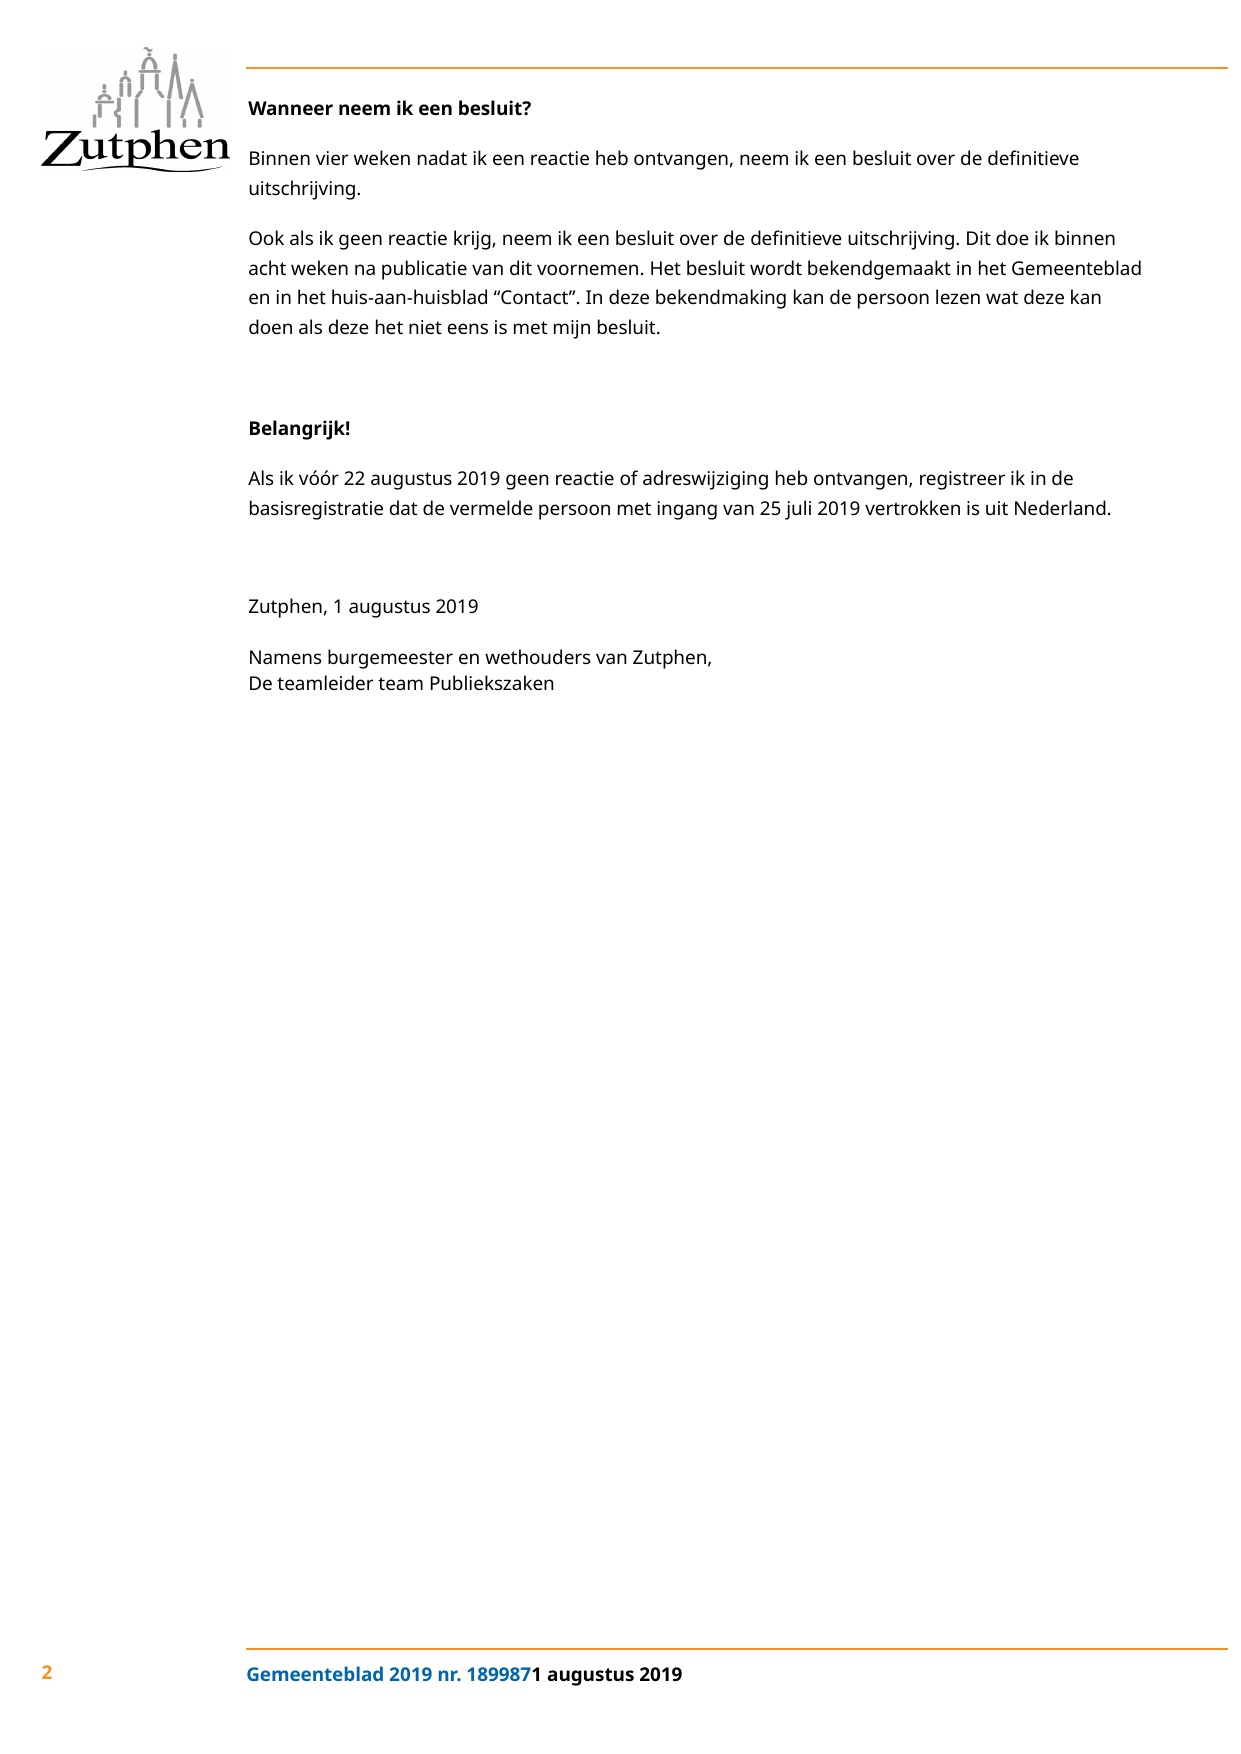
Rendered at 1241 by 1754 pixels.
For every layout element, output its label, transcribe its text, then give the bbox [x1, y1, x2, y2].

text Zutphen, 1 augustus 2019 [248, 593, 1152, 619]
text Binnen vier weken nadat ik een reactie heb ontvangen, neem ik een besluit over de definitieve uitschrijving. [248, 145, 1152, 201]
text Belangrijk! [248, 415, 1152, 441]
text Wanneer neem ik een besluit? [248, 95, 1152, 121]
picture [41, 47, 231, 172]
text Namens burgemeester en wethouders van Zutphen, [248, 644, 1152, 670]
text Als ik vóór 22 augustus 2019 geen reactie of adreswijziging heb ontvangen, registreer ik in de basisregistratie dat de vermelde persoon met ingang van 25 juli 2019 vertrokken is uit Nederland. [248, 465, 1152, 521]
text De teamleider team Publiekszaken [248, 670, 1152, 696]
text Ook als ik geen reactie krijg, neem ik een besluit over de definitieve uitschrijving. Dit doe ik binnen acht weken na publicatie van dit voornemen. Het besluit wordt bekendgemaakt in het Gemeenteblad en in het huis-aan-huisblad “Contact”. In deze bekendmaking kan de persoon lezen wat deze kan doen als deze het niet eens is met mijn besluit. [248, 225, 1152, 340]
